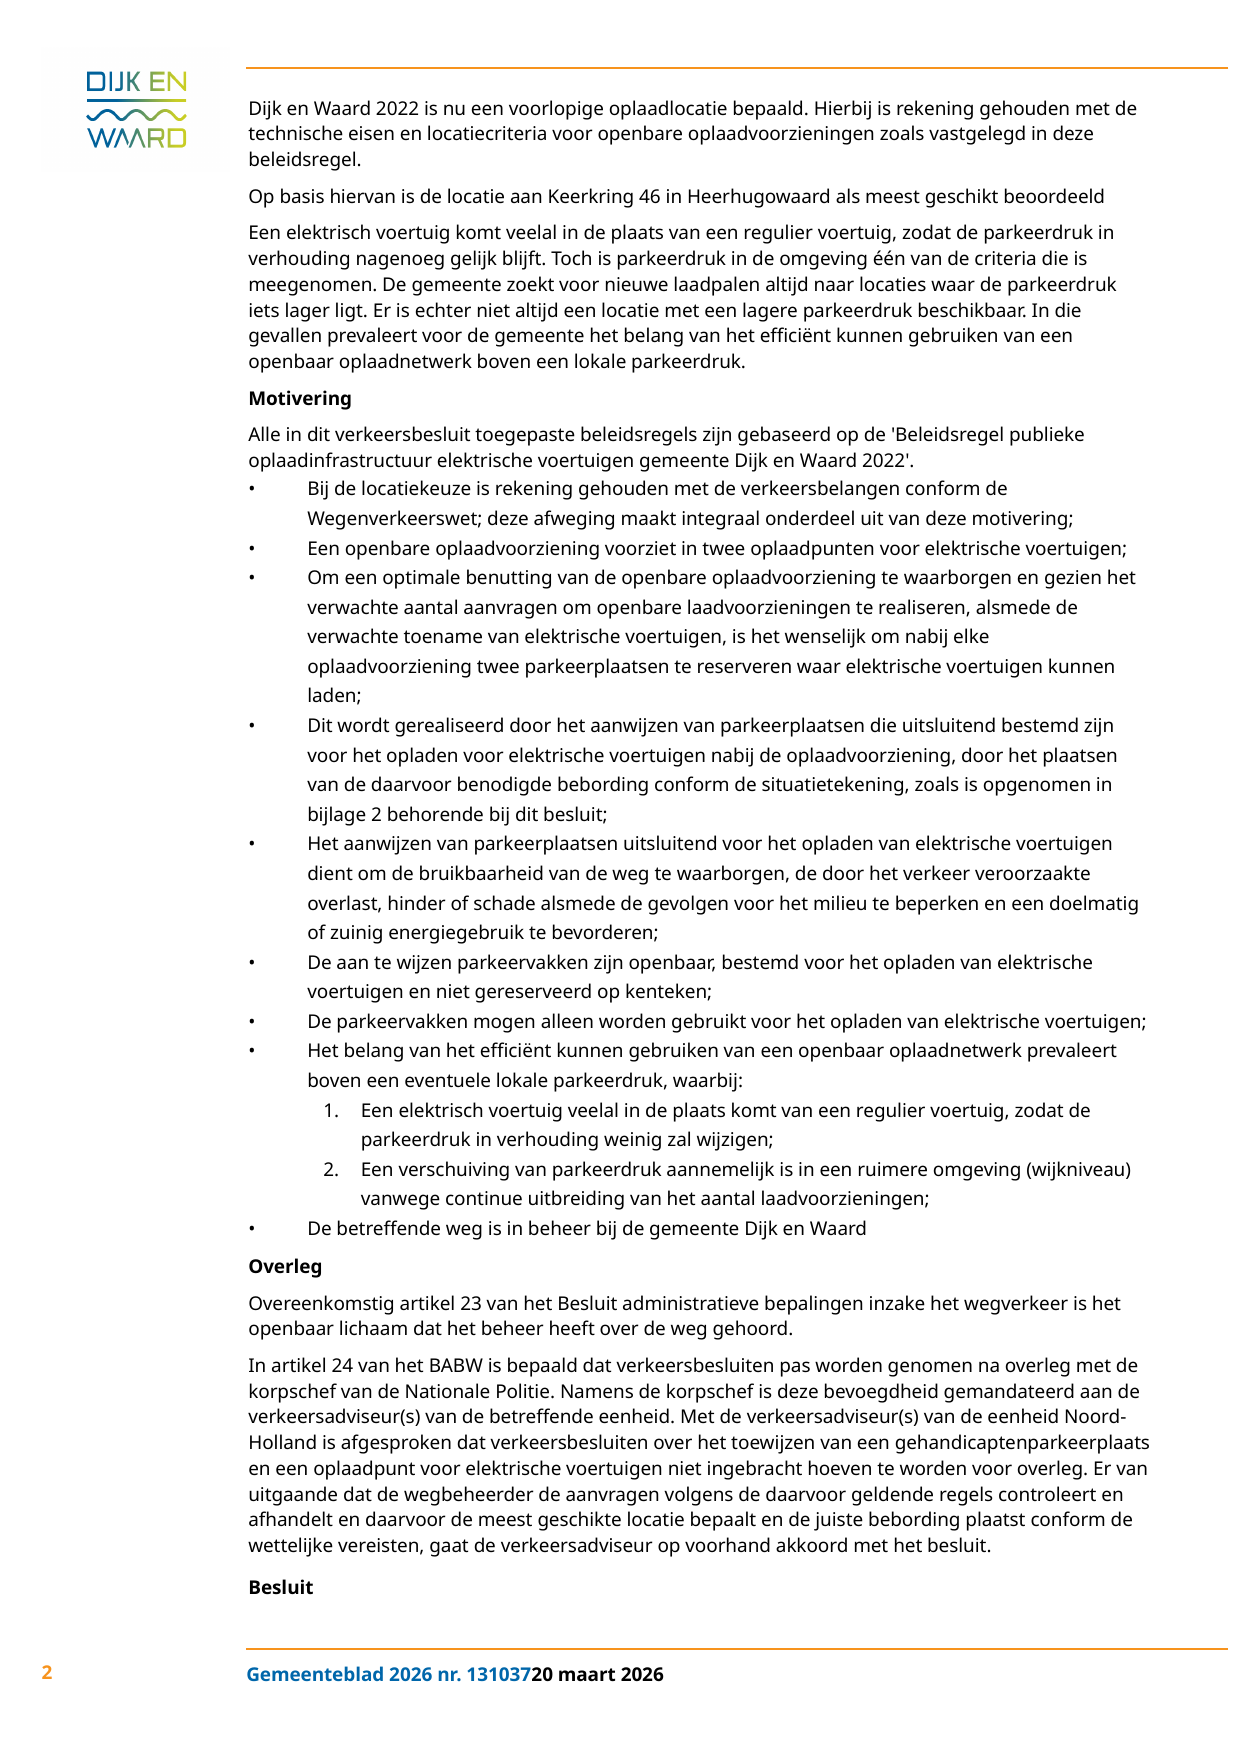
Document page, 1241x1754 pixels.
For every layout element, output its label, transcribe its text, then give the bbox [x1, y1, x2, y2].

list Het aanwijzen van parkeerplaatsen uitsluitend voor het opladen van elektrische voertuigen dient om de bruikbaarheid van de weg te waarborgen, de door het verkeer veroorzaakte overlast, hinder of schade alsmede de gevolgen voor het milieu te beperken en een doelmatig of zuinig energiegebruik te bevorderen; [248, 831, 1152, 945]
list Om een optimale benutting van de openbare oplaadvoorziening te waarborgen en gezien het verwachte aantal aanvragen om openbare laadvoorzieningen te realiseren, alsmede de verwachte toename van elektrische voertuigen, is het wenselijk om nabij elke oplaadvoorziening twee parkeerplaatsen te reserveren waar elektrische voertuigen kunnen laden; [248, 564, 1152, 708]
text Een elektrisch voertuig komt veelal in de plaats van een regulier voertuig, zodat de parkeerdruk in verhouding nagenoeg gelijk blijft. Toch is parkeerdruk in de omgeving één van de criteria die is meegenomen. De gemeente zoekt voor nieuwe laadpalen altijd naar locaties waar de parkeerdruk iets lager ligt. Er is echter niet altijd een locatie met een lagere parkeerdruk beschikbaar. In die gevallen prevaleert voor de gemeente het belang van het efficiënt kunnen gebruiken van een openbaar oplaadnetwerk boven een lokale parkeerdruk. [248, 219, 1152, 374]
list Dit wordt gerealiseerd door het aanwijzen van parkeerplaatsen die uitsluitend bestemd zijn voor het opladen voor elektrische voertuigen nabij de oplaadvoorziening, door het plaatsen van de daarvoor benodigde bebording conform de situatietekening, zoals is opgenomen in bijlage 2 behorende bij dit besluit; [248, 712, 1152, 827]
text Op basis hiervan is de locatie aan Keerkring 46 in Heerhugowaard als meest geschikt beoordeeld [248, 183, 1152, 209]
list De parkeervakken mogen alleen worden gebruikt voor het opladen van elektrische voertuigen; [248, 1008, 1152, 1034]
list Bij de locatiekeuze is rekening gehouden met de verkeersbelangen conform de Wegenverkeerswet; deze afweging maakt integraal onderdeel uit van deze motivering; [248, 476, 1152, 531]
text Besluit [248, 1574, 1152, 1600]
list Een verschuiving van parkeerdruk aannemelijk is in een ruimere omgeving (wijkniveau) vanwege continue uitbreiding van het aantal laadvoorzieningen; [323, 1156, 1152, 1211]
list Een elektrisch voertuig veelal in de plaats komt van een regulier voertuig, zodat de parkeerdruk in verhouding weinig zal wijzigen; [323, 1097, 1152, 1152]
text Motivering [248, 385, 1152, 411]
text Alle in dit verkeersbesluit toegepaste beleidsregels zijn gebaseerd op de 'Beleidsregel publieke oplaadinfrastructuur elektrische voertuigen gemeente Dijk en Waard 2022'. [248, 422, 1152, 473]
list De aan te wijzen parkeervakken zijn openbaar, bestemd voor het opladen van elektrische voertuigen en niet gereserveerd op kenteken; [248, 949, 1152, 1004]
text Overleg [248, 1253, 1152, 1279]
list Een openbare oplaadvoorziening voorziet in twee oplaadpunten voor elektrische voertuigen; [248, 535, 1152, 561]
text Dijk en Waard 2022 is nu een voorlopige oplaadlocatie bepaald. Hierbij is rekening gehouden met de technische eisen en locatiecriteria voor openbare oplaadvoorzieningen zoals vastgelegd in deze beleidsregel. [248, 95, 1152, 172]
text Overeenkomstig artikel 23 van het Besluit administratieve bepalingen inzake het wegverkeer is het openbaar lichaam dat het beheer heeft over de weg gehoord. [248, 1290, 1152, 1341]
text In artikel 24 van het BABW is bepaald dat verkeersbesluiten pas worden genomen na overleg met de korpschef van de Nationale Politie. Namens de korpschef is deze bevoegdheid gemandateerd aan de verkeersadviseur(s) van de betreffende eenheid. Met de verkeersadviseur(s) van de eenheid Noord-Holland is afgesproken dat verkeersbesluiten over het toewijzen van een gehandicaptenparkeerplaats en een oplaadpunt voor elektrische voertuigen niet ingebracht hoeven te worden voor overleg. Er van uitgaande dat de wegbeheerder de aanvragen volgens de daarvoor geldende regels controleert en afhandelt en daarvoor de meest geschikte locatie bepaalt en de juiste bebording plaatst conform de wettelijke vereisten, gaat de verkeersadviseur op voorhand akkoord met het besluit. [248, 1352, 1152, 1558]
list De betreffende weg is in beheer bij de gemeente Dijk en Waard [248, 1215, 1152, 1241]
picture [41, 47, 231, 172]
list Het belang van het efficiënt kunnen gebruiken van een openbaar oplaadnetwerk prevaleert boven een eventuele lokale parkeerdruk, waarbij: [248, 1038, 1152, 1093]
